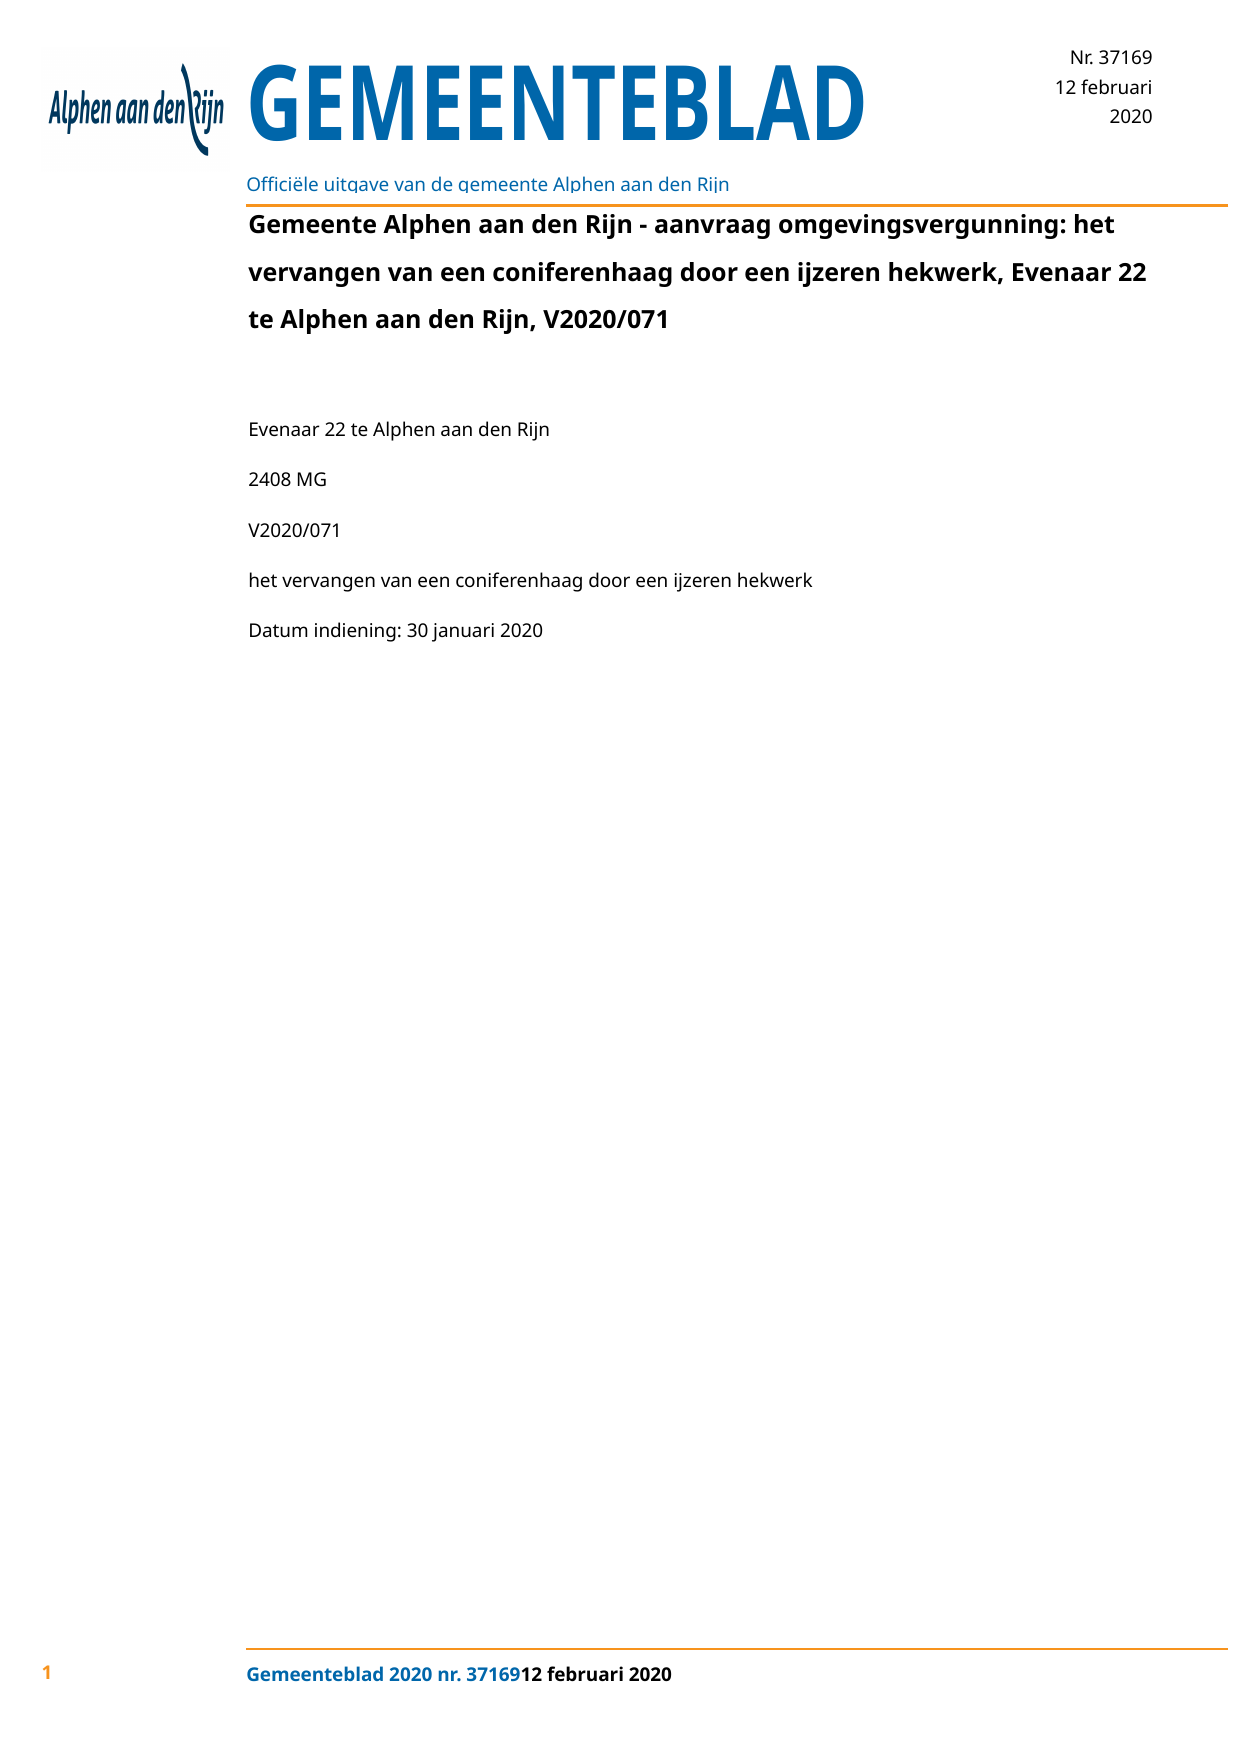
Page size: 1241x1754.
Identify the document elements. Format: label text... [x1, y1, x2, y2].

picture [41, 47, 231, 172]
text Gemeente Alphen aan den Rijn - aanvraag omgevingsvergunning: het vervangen van een coniferenhaag door een ijzeren hekwerk, Evenaar 22 te Alphen aan den Rijn, V2020/071 [248, 207, 1152, 336]
text 2408 MG [248, 466, 1152, 492]
text het vervangen van een coniferenhaag door een ijzeren hekwerk [248, 567, 1152, 593]
text Evenaar 22 te Alphen aan den Rijn [248, 416, 1152, 442]
text Datum indiening: 30 januari 2020 [248, 618, 1152, 643]
text V2020/071 [248, 517, 1152, 542]
